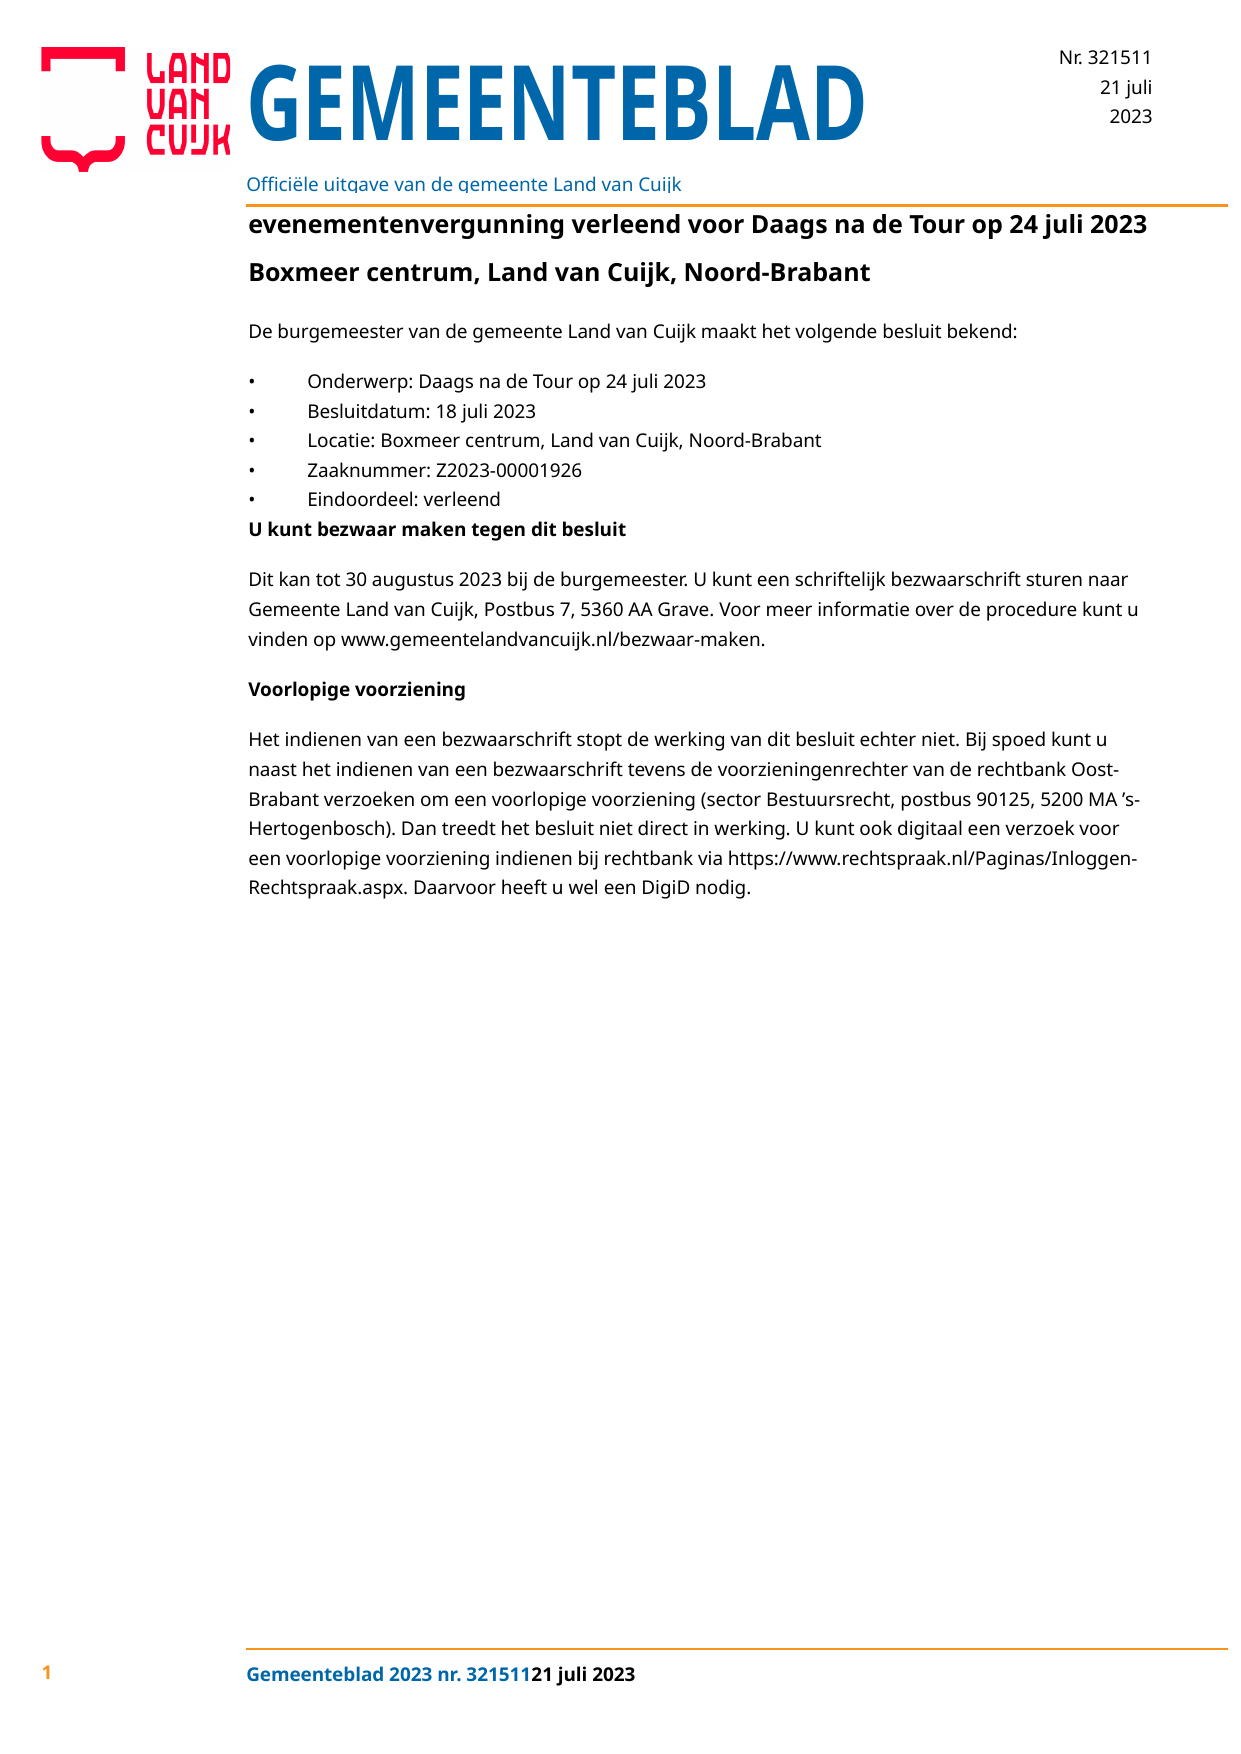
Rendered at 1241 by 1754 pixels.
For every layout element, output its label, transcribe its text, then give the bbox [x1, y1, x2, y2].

list Eindoordeel: verleend [248, 487, 1152, 512]
text Voorlopige voorziening [248, 676, 1152, 702]
list Zaaknummer: Z2023-00001926 [248, 457, 1152, 483]
text Het indienen van een bezwaarschrift stopt de werking van dit besluit echter niet. Bij spoed kunt u naast het indienen van een bezwaarschrift tevens de voorzieningenrechter van de rechtbank Oost-Brabant verzoeken om een voorlopige voorziening (sector Bestuursrecht, postbus 90125, 5200 MA ’s-Hertogenbosch). Dan treedt het besluit niet direct in werking. U kunt ook digitaal een verzoek voor een voorlopige voorziening indienen bij rechtbank via https://www.rechtspraak.nl/Paginas/Inloggen-Rechtspraak.aspx. Daarvoor heeft u wel een DigiD nodig. [248, 727, 1152, 900]
list Besluitdatum: 18 juli 2023 [248, 398, 1152, 424]
text U kunt bezwaar maken tegen dit besluit [248, 516, 1152, 542]
text De burgemeester van de gemeente Land van Cuijk maakt het volgende besluit bekend: [248, 318, 1152, 344]
text Dit kan tot 30 augustus 2023 bij de burgemeester. U kunt een schriftelijk bezwaarschrift sturen naar Gemeente Land van Cuijk, Postbus 7, 5360 AA Grave. Voor meer informatie over de procedure kunt u vinden op www.gemeentelandvancuijk.nl/bezwaar-maken. [248, 567, 1152, 652]
list Locatie: Boxmeer centrum, Land van Cuijk, Noord-Brabant [248, 427, 1152, 453]
text evenementenvergunning verleend voor Daags na de Tour op 24 juli 2023 Boxmeer centrum, Land van Cuijk, Noord-Brabant [248, 207, 1152, 288]
picture [41, 47, 231, 172]
list Onderwerp: Daags na de Tour op 24 juli 2023 [248, 368, 1152, 394]
